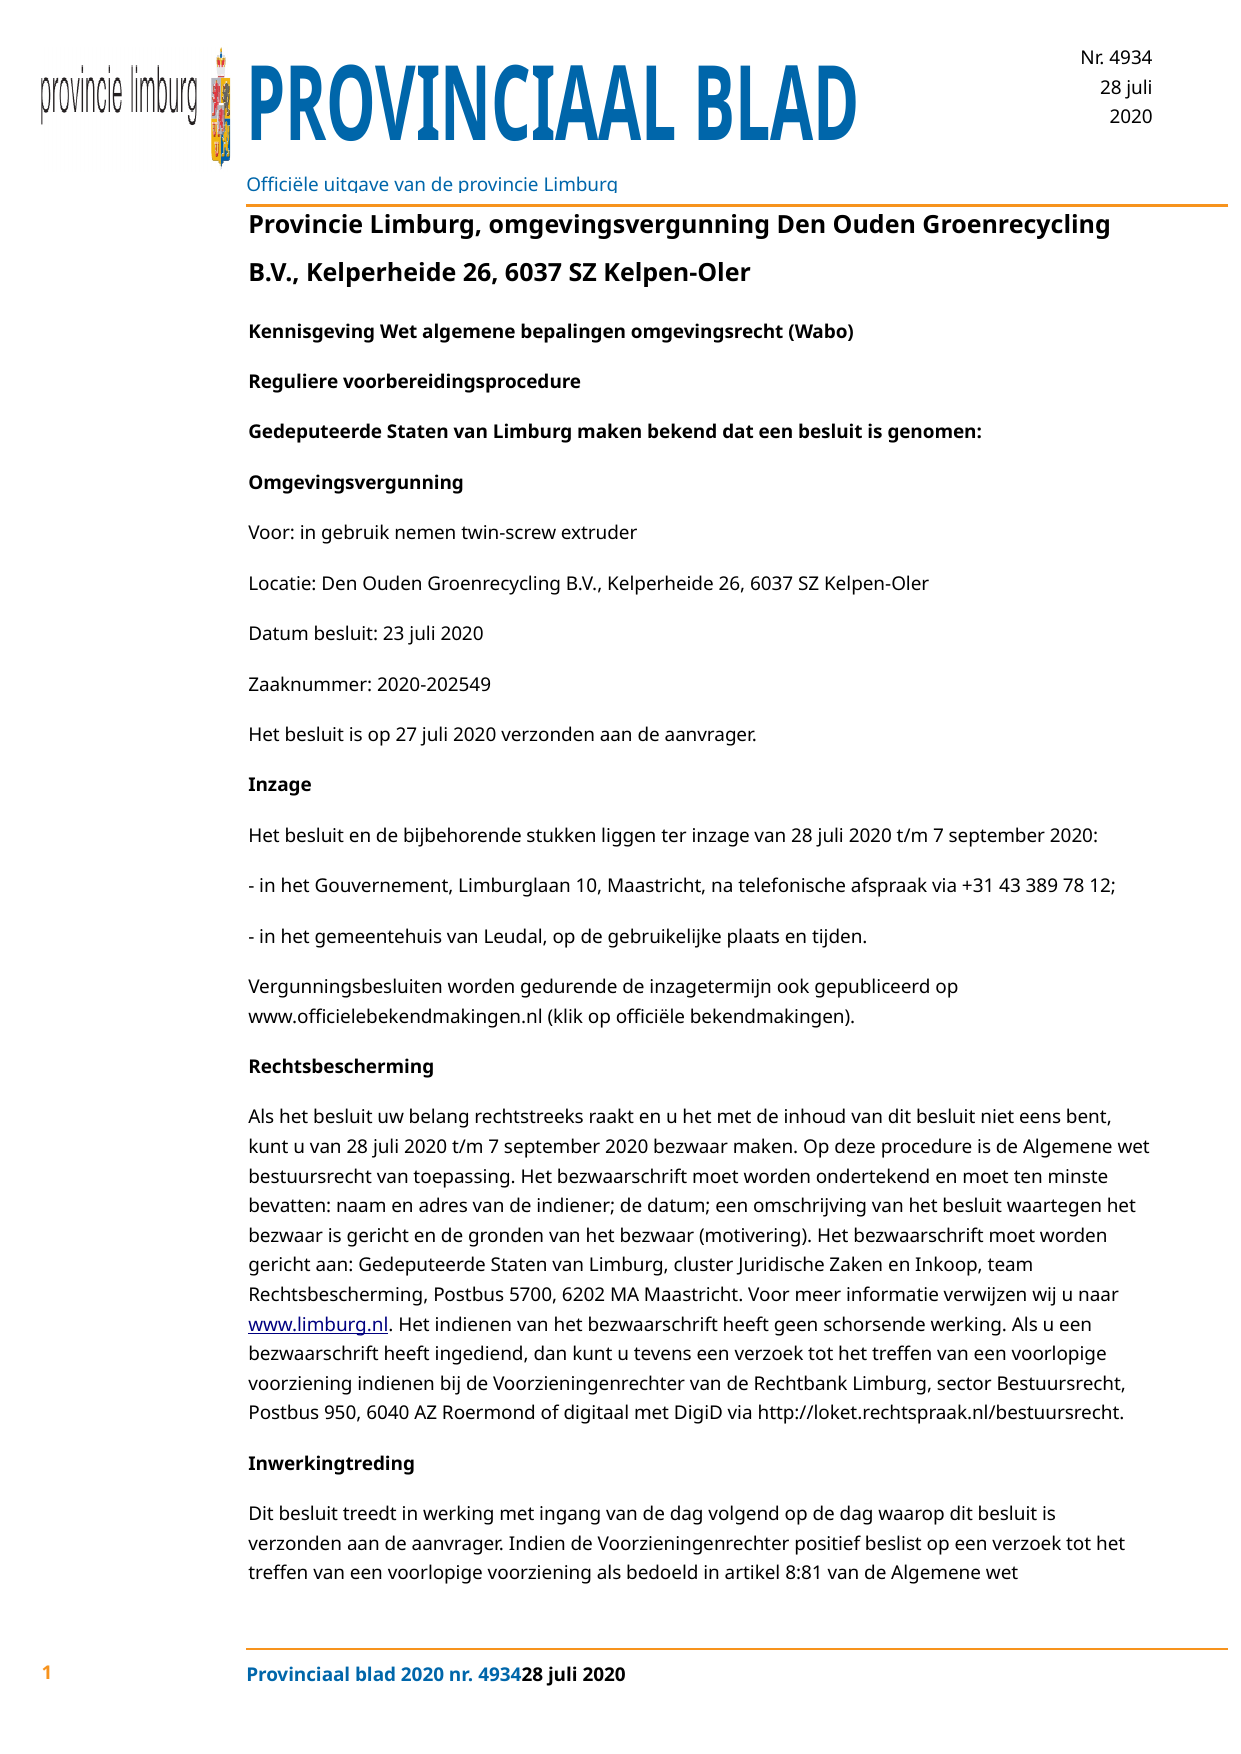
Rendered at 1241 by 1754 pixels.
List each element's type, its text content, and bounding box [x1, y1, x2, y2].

text Reguliere voorbereidingsprocedure [248, 368, 1152, 394]
text Kennisgeving Wet algemene bepalingen omgevingsrecht (Wabo) [248, 318, 1152, 344]
text - in het gemeentehuis van Leudal, op de gebruikelijke plaats en tijden. [248, 923, 1152, 949]
picture [41, 47, 231, 172]
text Zaaknummer: 2020-202549 [248, 671, 1152, 697]
text Inzage [248, 772, 1152, 797]
text Dit besluit treedt in werking met ingang van de dag volgend op de dag waarop dit besluit is verzonden aan de aanvrager. Indien de Voorzieningenrechter positief beslist op een verzoek tot het treffen van een voorlopige voorziening als bedoeld in artikel 8:81 van de Algemene wet [248, 1500, 1152, 1585]
text Provincie Limburg, omgevingsvergunning Den Ouden Groenrecycling B.V., Kelperheide 26, 6037 SZ Kelpen-Oler [248, 207, 1152, 288]
text Rechtsbescherming [248, 1053, 1152, 1079]
text Voor: in gebruik nemen twin-screw extruder [248, 519, 1152, 545]
text Gedeputeerde Staten van Limburg maken bekend dat een besluit is genomen: [248, 419, 1152, 444]
text Inwerkingtreding [248, 1450, 1152, 1476]
text Datum besluit: 23 juli 2020 [248, 620, 1152, 646]
text - in het Gouvernement, Limburglaan 10, Maastricht, na telefonische afspraak via +31 43 389 78 12; [248, 872, 1152, 898]
text Vergunningsbesluiten worden gedurende de inzagetermijn ook gepubliceerd op www.officielebekendmakingen.nl (klik op officiële bekendmakingen). [248, 973, 1152, 1029]
text Het besluit en de bijbehorende stukken liggen ter inzage van 28 juli 2020 t/m 7 september 2020: [248, 822, 1152, 848]
text Omgevingsvergunning [248, 469, 1152, 495]
text Het besluit is op 27 juli 2020 verzonden aan de aanvrager. [248, 721, 1152, 747]
text Locatie: Den Ouden Groenrecycling B.V., Kelperheide 26, 6037 SZ Kelpen-Oler [248, 570, 1152, 596]
text Als het besluit uw belang rechtstreeks raakt en u het met de inhoud van dit besluit niet eens bent, kunt u van 28 juli 2020 t/m 7 september 2020 bezwaar maken. Op deze procedure is de Algemene wet bestuursrecht van toepassing. Het bezwaarschrift moet worden ondertekend en moet ten minste bevatten: naam en adres van de indiener; de datum; een omschrijving van het besluit waartegen het bezwaar is gericht en de gronden van het bezwaar (motivering). Het bezwaarschrift moet worden gericht aan: Gedeputeerde Staten van Limburg, cluster Juridische Zaken en Inkoop, team Rechtsbescherming, Postbus 5700, 6202 MA Maastricht. Voor meer informatie verwijzen wij u naar www.limburg.nl. Het indienen van het bezwaarschrift heeft geen schorsende werking. Als u een bezwaarschrift heeft ingediend, dan kunt u tevens een verzoek tot het treffen van een voorlopige voorziening indienen bij de Voorzieningenrechter van de Rechtbank Limburg, sector Bestuursrecht, Postbus 950, 6040 AZ Roermond of digitaal met DigiD via http://loket.rechtspraak.nl/bestuursrecht. [248, 1104, 1152, 1425]
